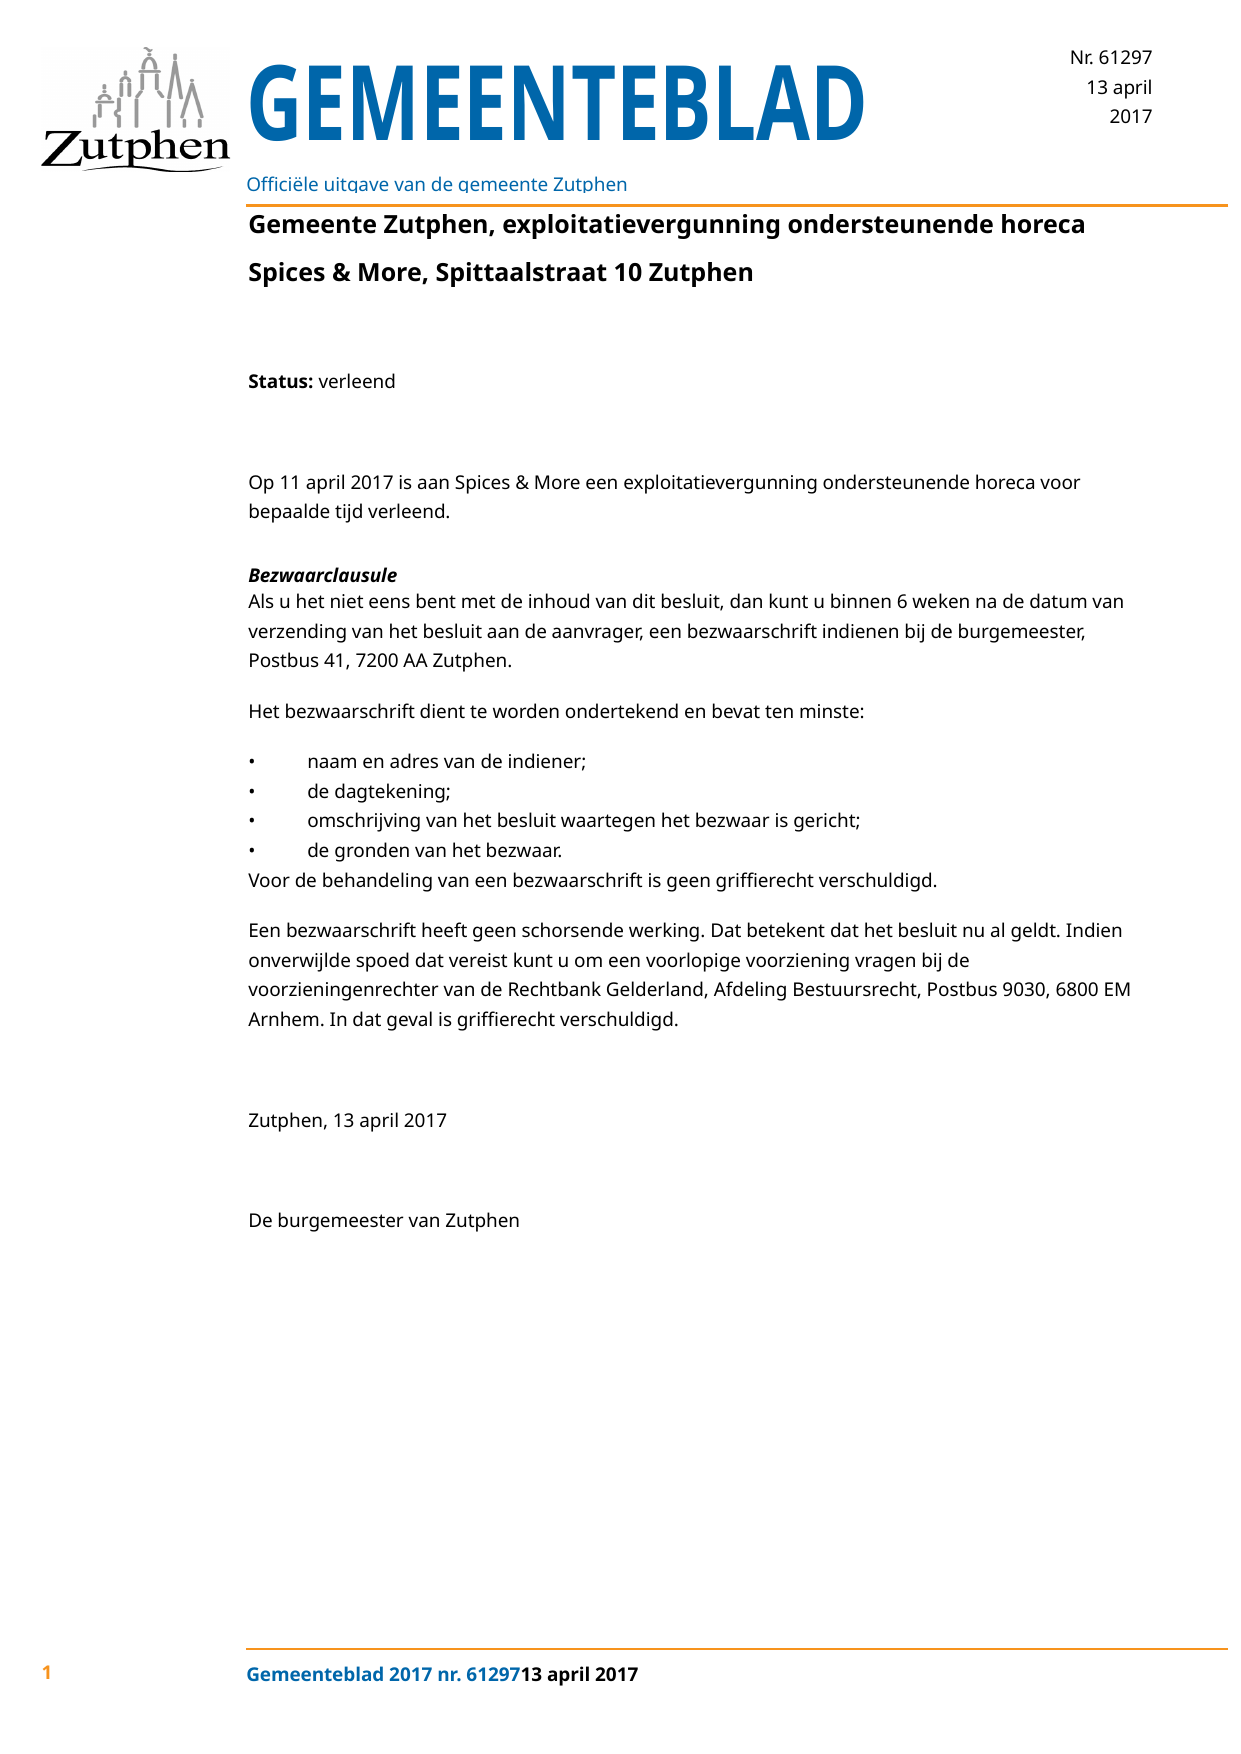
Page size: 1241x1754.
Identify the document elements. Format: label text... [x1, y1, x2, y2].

text Zutphen, 13 april 2017 [248, 1107, 1152, 1132]
text Gemeente Zutphen, exploitatievergunning ondersteunende horeca Spices & More, Spittaalstraat 10 Zutphen [248, 207, 1152, 288]
text Het bezwaarschrift dient te worden ondertekend en bevat ten minste: [248, 698, 1152, 724]
text Een bezwaarschrift heeft geen schorsende werking. Dat betekent dat het besluit nu al geldt. Indien onverwijlde spoed dat vereist kunt u om een voorlopige voorziening vragen bij de voorzieningenrechter van de Rechtbank Gelderland, Afdeling Bestuursrecht, Postbus 9030, 6800 EM Arnhem. In dat geval is griffierecht verschuldigd. [248, 917, 1152, 1032]
text Bezwaarclausule [248, 563, 1152, 588]
text Voor de behandeling van een bezwaarschrift is geen griffierecht verschuldigd. [248, 867, 1152, 892]
text Status: verleend [248, 368, 1152, 394]
list de gronden van het bezwaar. [248, 837, 1152, 863]
list naam en adres van de indiener; [248, 748, 1152, 774]
picture [41, 47, 231, 172]
text Op 11 april 2017 is aan Spices & More een exploitatievergunning ondersteunende horeca voor bepaalde tijd verleend. [248, 469, 1152, 524]
list omschrijving van het besluit waartegen het bezwaar is gericht; [248, 808, 1152, 833]
list de dagtekening; [248, 778, 1152, 804]
text De burgemeester van Zutphen [248, 1208, 1152, 1233]
text Als u het niet eens bent met de inhoud van dit besluit, dan kunt u binnen 6 weken na de datum van verzending van het besluit aan de aanvrager, een bezwaarschrift indienen bij de burgemeester, Postbus 41, 7200 AA Zutphen. [248, 588, 1152, 673]
